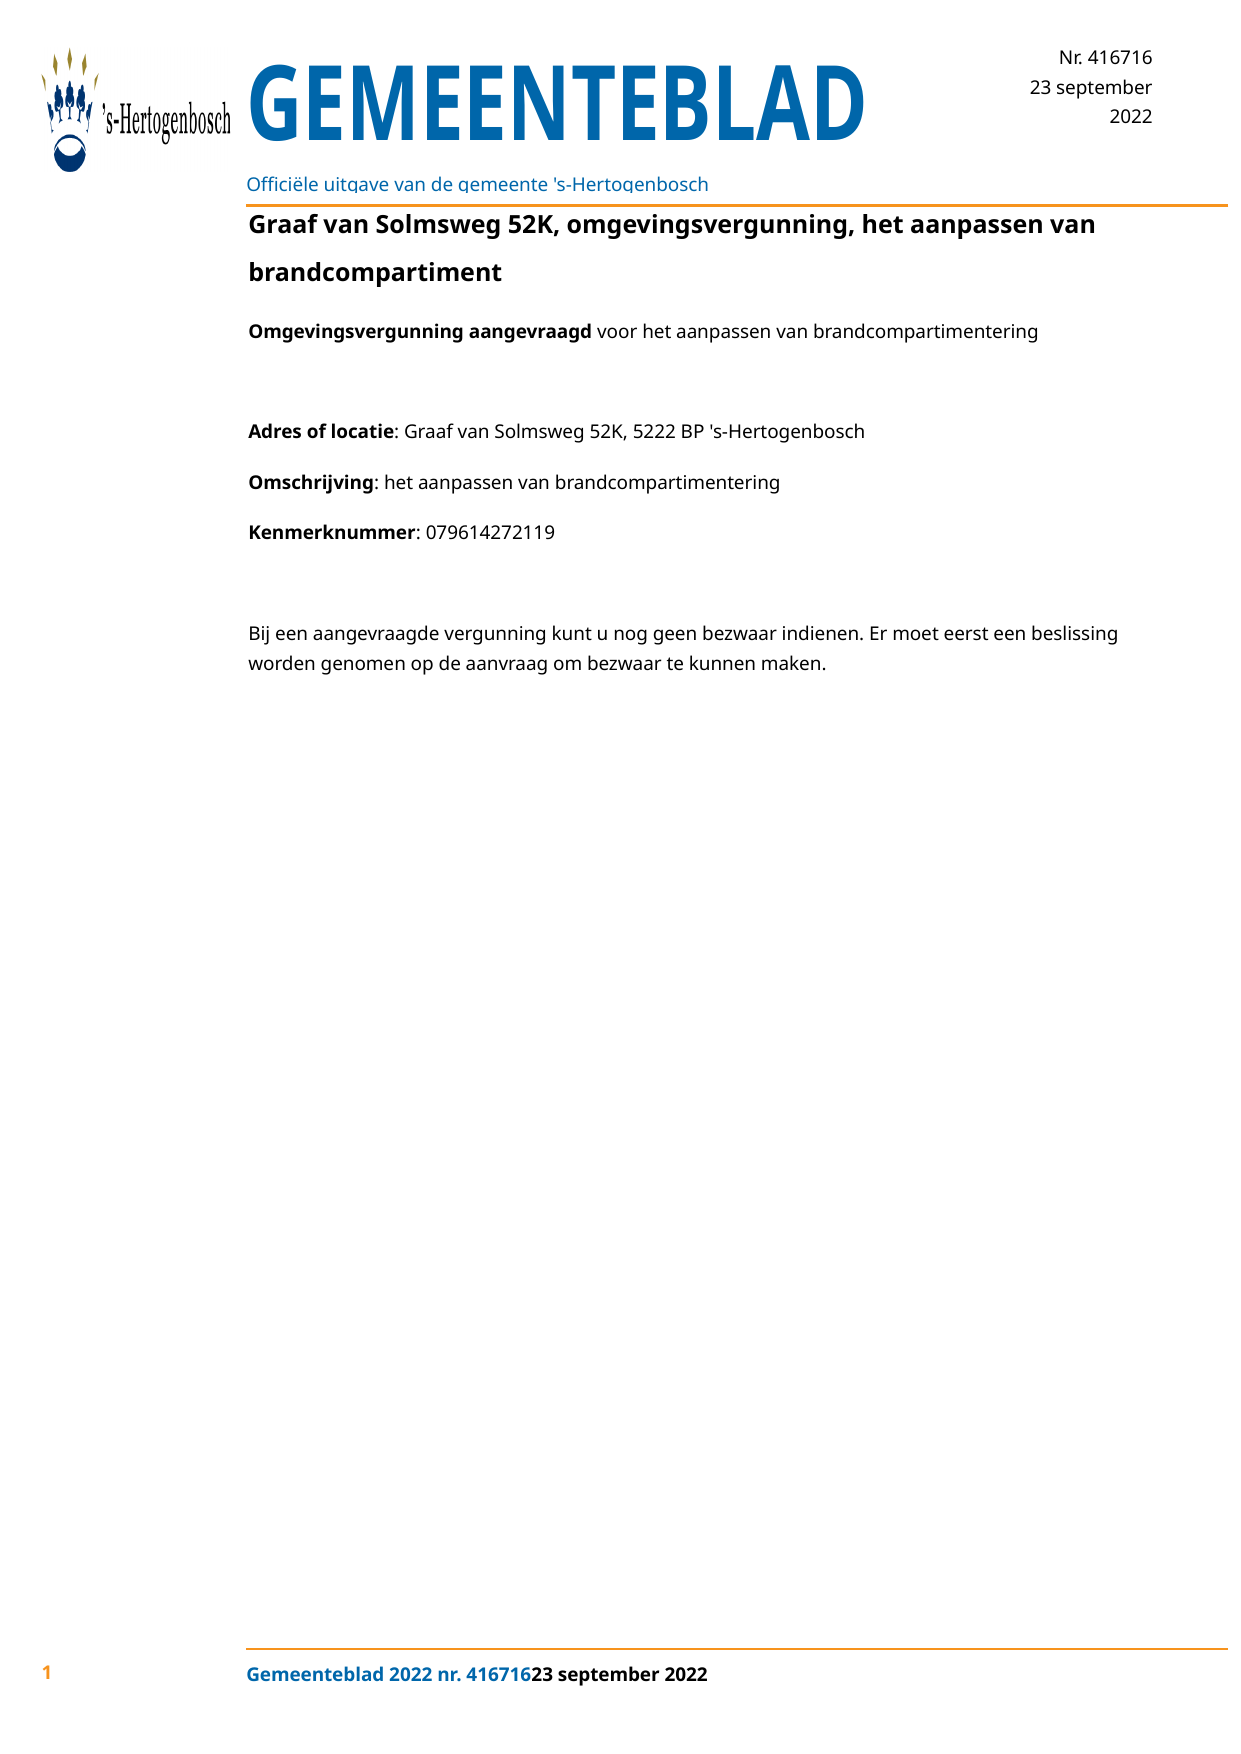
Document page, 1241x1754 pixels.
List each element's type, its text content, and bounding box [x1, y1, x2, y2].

text Kenmerknummer: 079614272119 [248, 519, 1152, 545]
text Omschrijving: het aanpassen van brandcompartimentering [248, 469, 1152, 495]
text Omgevingsvergunning aangevraagd voor het aanpassen van brandcompartimentering [248, 318, 1152, 344]
text Adres of locatie: Graaf van Solmsweg 52K, 5222 BP 's-Hertogenbosch [248, 419, 1152, 444]
picture [41, 47, 231, 172]
text Bij een aangevraagde vergunning kunt u nog geen bezwaar indienen. Er moet eerst een beslissing worden genomen op de aanvraag om bezwaar te kunnen maken. [248, 620, 1152, 676]
text Graaf van Solmsweg 52K, omgevingsvergunning, het aanpassen van brandcompartiment [248, 207, 1152, 288]
